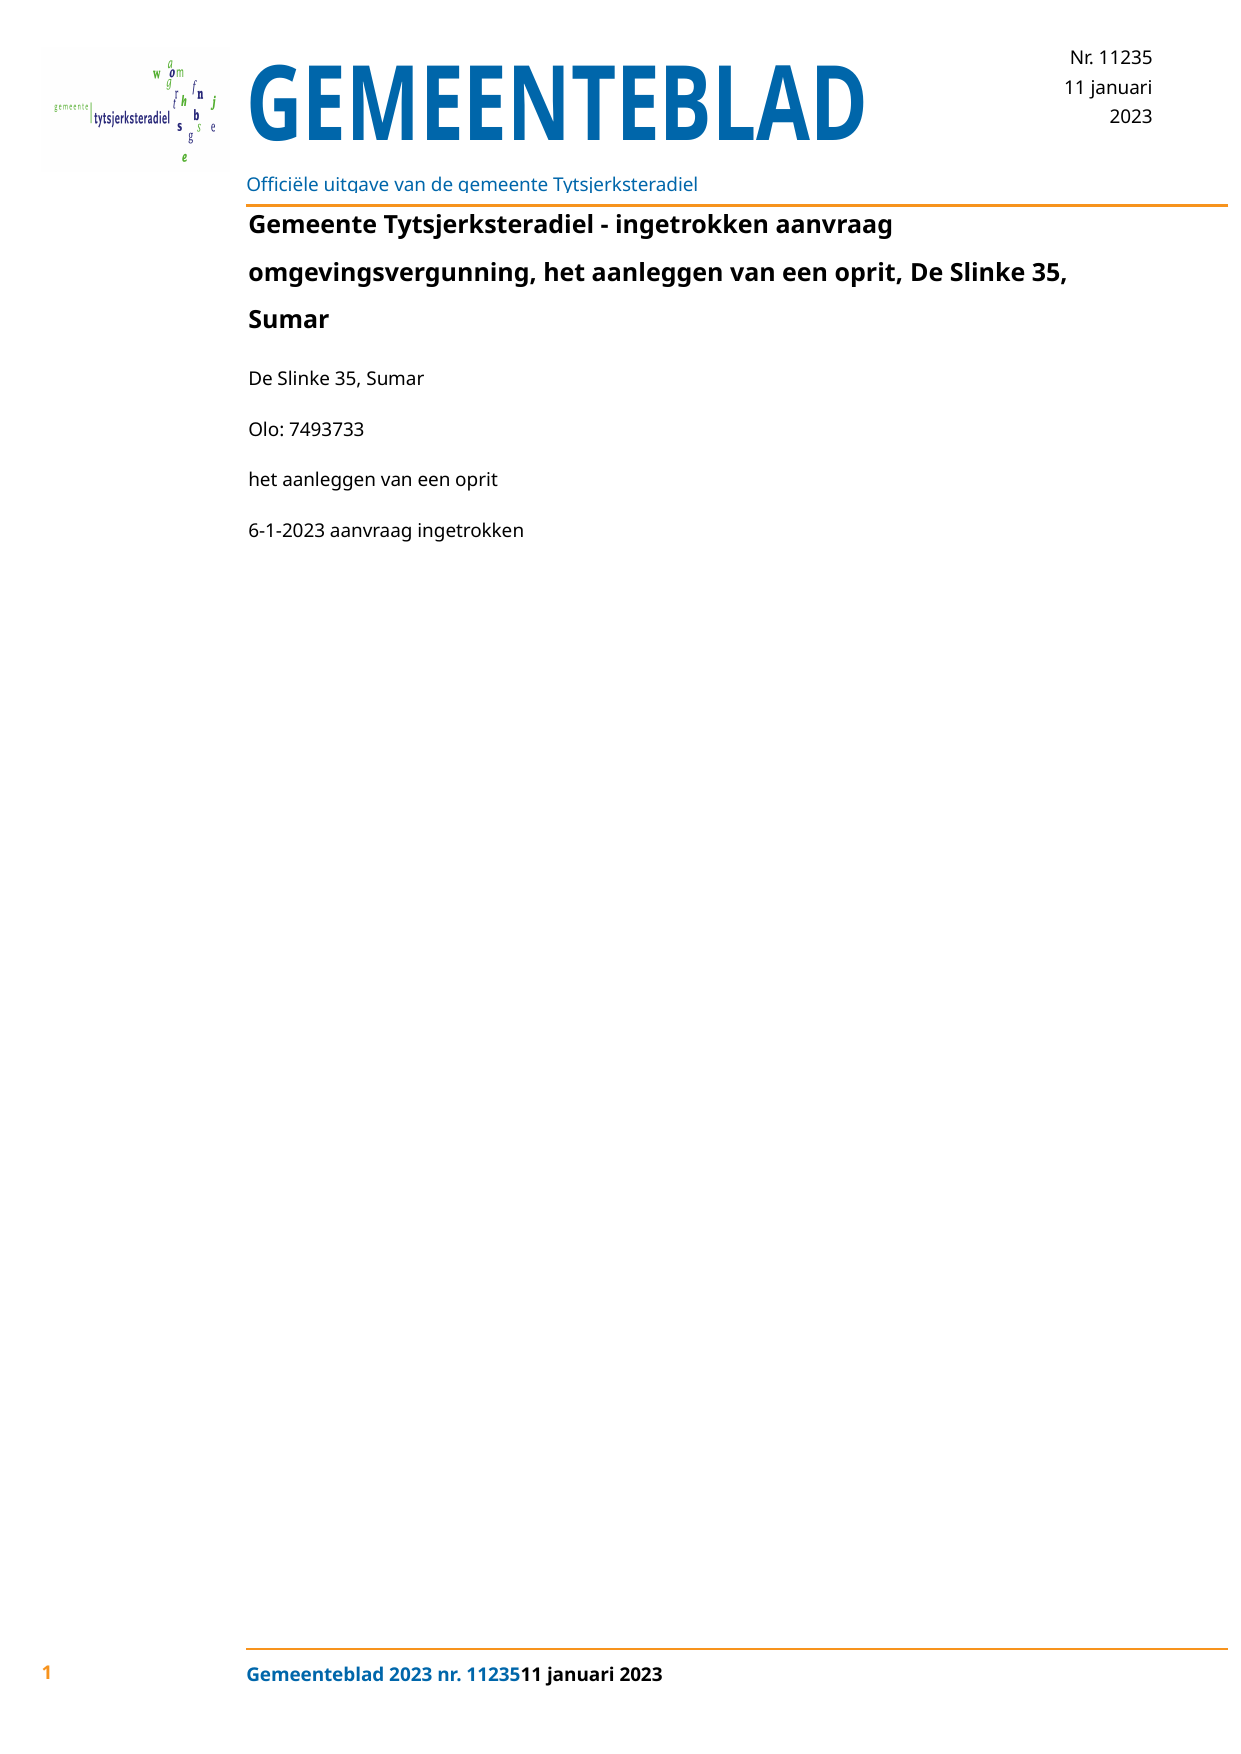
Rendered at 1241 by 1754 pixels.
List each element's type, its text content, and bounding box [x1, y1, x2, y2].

text Olo: 7493733 [248, 416, 1152, 442]
picture [41, 47, 231, 172]
text het aanleggen van een oprit [248, 466, 1152, 492]
text De Slinke 35, Sumar [248, 366, 1152, 391]
text Gemeente Tytsjerksteradiel - ingetrokken aanvraag omgevingsvergunning, het aanleggen van een oprit, De Slinke 35, Sumar [248, 207, 1152, 336]
text 6-1-2023 aanvraag ingetrokken [248, 517, 1152, 542]
